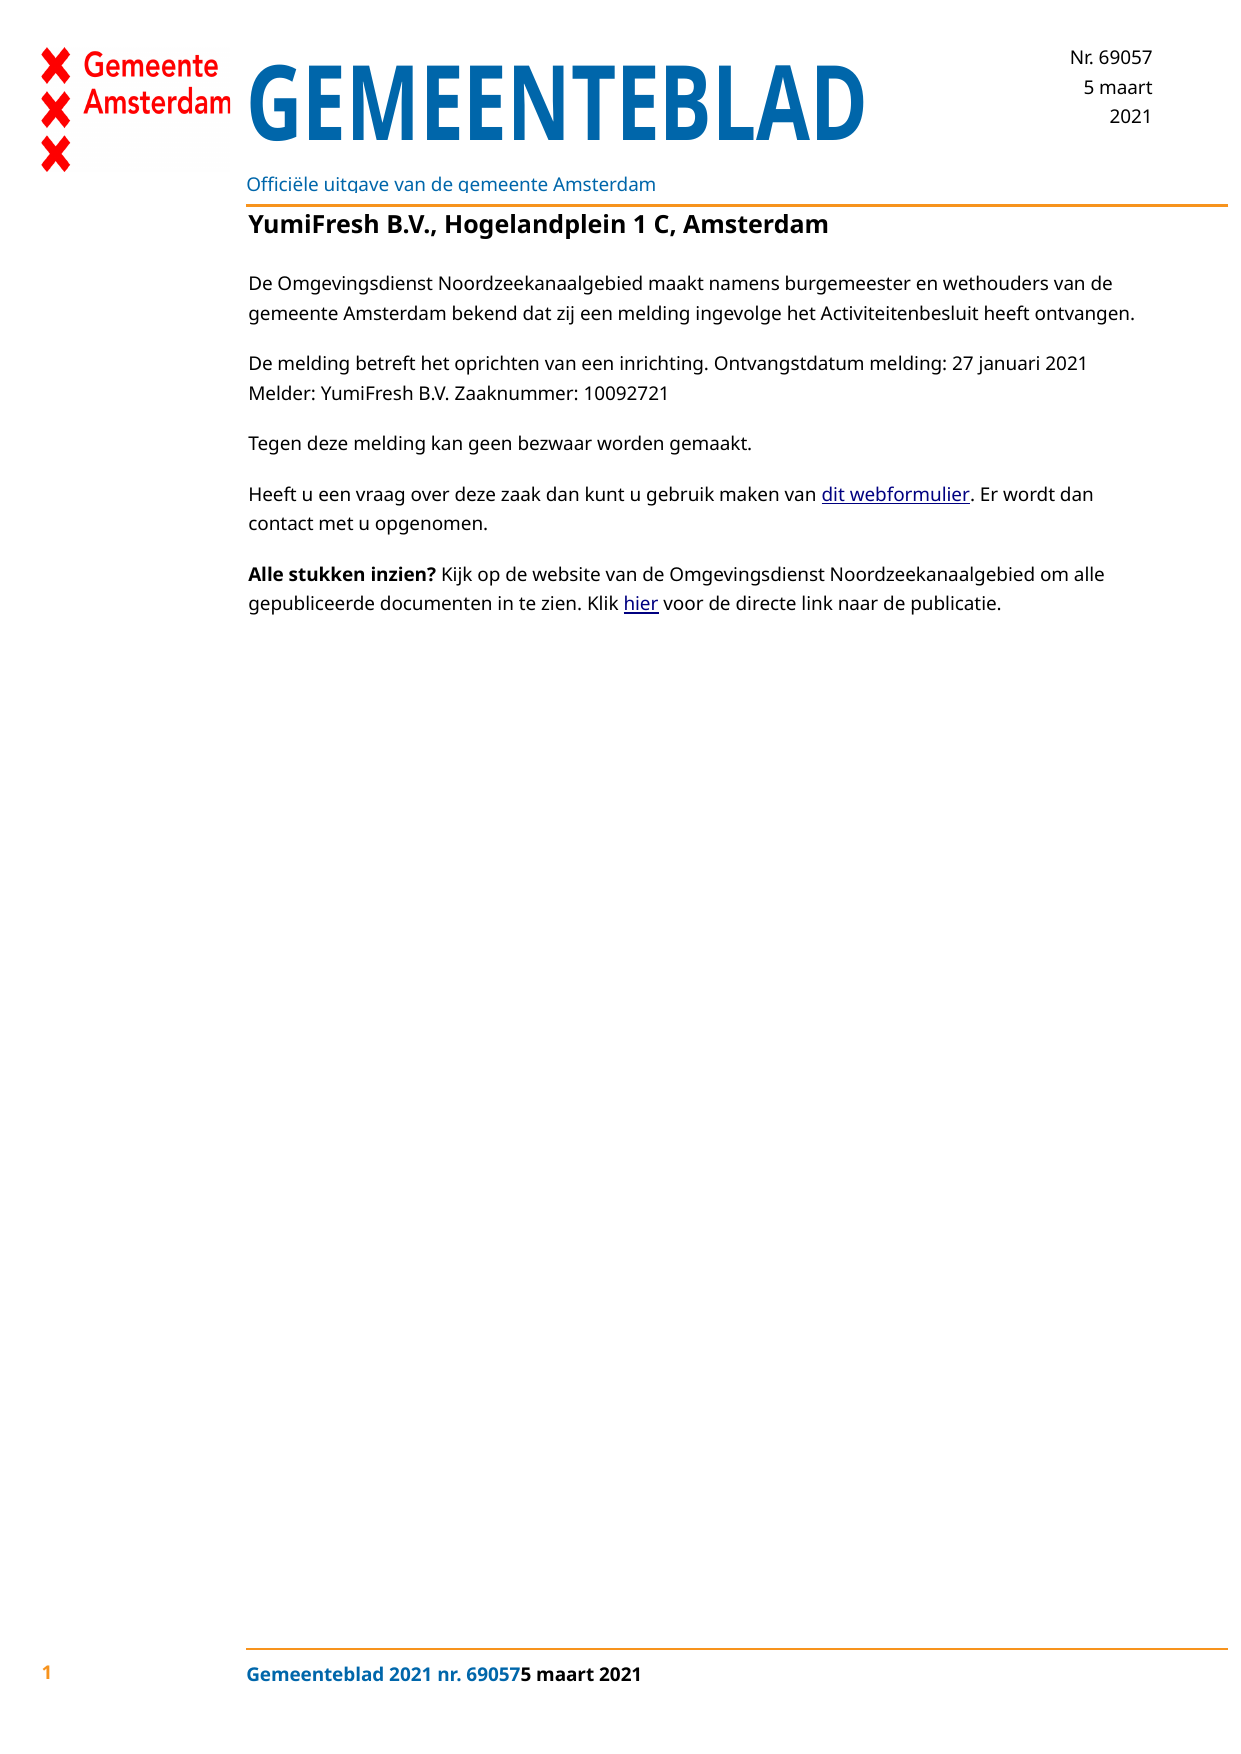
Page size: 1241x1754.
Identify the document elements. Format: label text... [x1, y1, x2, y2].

text Heeft u een vraag over deze zaak dan kunt u gebruik maken van dit webformulier. Er wordt dan contact met u opgenomen. [248, 481, 1152, 536]
text Alle stukken inzien? Kijk op de website van de Omgevingsdienst Noordzeekanaalgebied om alle gepubliceerde documenten in te zien. Klik hier voor de directe link naar de publicatie. [248, 561, 1152, 616]
text YumiFresh B.V., Hogelandplein 1 C, Amsterdam [248, 207, 1152, 241]
text De Omgevingsdienst Noordzeekanaalgebied maakt namens burgemeester en wethouders van de gemeente Amsterdam bekend dat zij een melding ingevolge het Activiteitenbesluit heeft ontvangen. [248, 270, 1152, 326]
text De melding betreft het oprichten van een inrichting. Ontvangstdatum melding: 27 januari 2021 Melder: YumiFresh B.V. Zaaknummer: 10092721 [248, 350, 1152, 406]
text Tegen deze melding kan geen bezwaar worden gemaakt. [248, 430, 1152, 456]
picture [41, 47, 231, 172]
